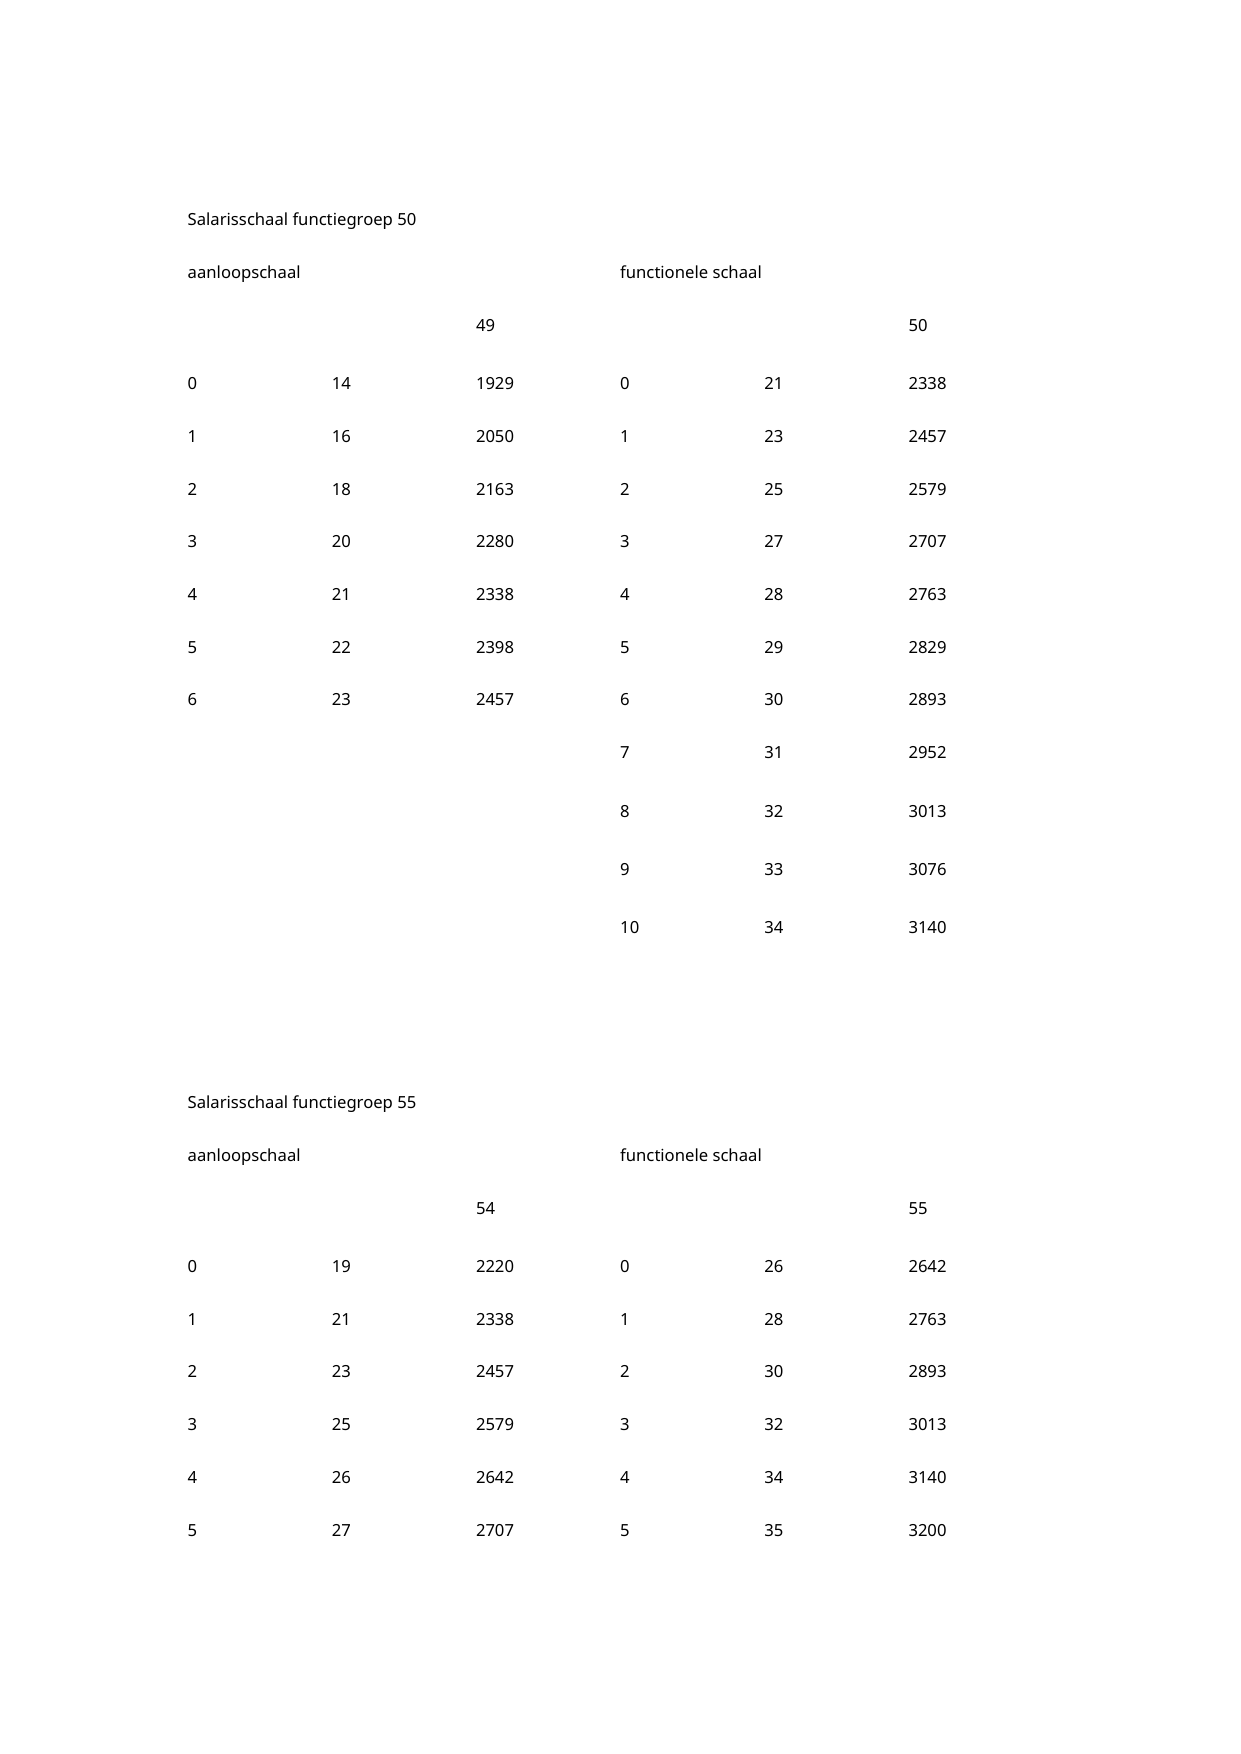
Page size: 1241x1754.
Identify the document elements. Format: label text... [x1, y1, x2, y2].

table_cell [188, 858, 332, 916]
table_cell 32 [764, 799, 908, 858]
table_cell 23 [764, 425, 908, 477]
table_cell 1 [620, 1308, 764, 1360]
table_cell 2050 [476, 425, 620, 477]
table_cell 34 [764, 1466, 908, 1518]
table_cell 2338 [476, 583, 620, 635]
table_cell 33 [764, 858, 908, 916]
table_cell 21 [764, 372, 908, 424]
table_cell 2220 [476, 1255, 620, 1307]
table_cell [476, 799, 620, 858]
table_cell 4 [620, 583, 764, 635]
table_cell [764, 1196, 908, 1255]
table_cell 30 [764, 1360, 908, 1413]
table_cell 2579 [476, 1413, 620, 1466]
table_cell 4 [188, 1466, 332, 1518]
table_cell 54 [476, 1196, 620, 1255]
table_cell 2457 [476, 1360, 620, 1413]
table_cell 32 [764, 1413, 908, 1466]
table_cell [188, 313, 332, 372]
table_cell 2457 [476, 688, 620, 741]
table_cell 2952 [908, 741, 1053, 799]
table_cell 2 [188, 1360, 332, 1413]
table_cell 29 [764, 635, 908, 688]
table_cell functionele schaal [620, 261, 1053, 313]
table_cell 1 [188, 425, 332, 477]
table_cell 30 [764, 688, 908, 741]
table_cell 31 [764, 741, 908, 799]
table_cell 0 [188, 1255, 332, 1307]
table_cell [188, 741, 332, 799]
table_cell 2893 [908, 688, 1053, 741]
table_cell 4 [620, 1466, 764, 1518]
table_cell 2 [188, 477, 332, 530]
table_cell 14 [332, 372, 476, 424]
table_cell 10 [620, 916, 764, 974]
table_cell 0 [620, 1255, 764, 1307]
table_cell 25 [332, 1413, 476, 1466]
table_cell 3 [188, 530, 332, 583]
table_cell 5 [620, 1518, 764, 1541]
table_cell 0 [188, 372, 332, 424]
table_cell 26 [764, 1255, 908, 1307]
table_cell 21 [332, 1308, 476, 1360]
table_cell [188, 799, 332, 858]
table_cell 35 [764, 1518, 908, 1541]
table_cell 3 [188, 1413, 332, 1466]
table_cell 2398 [476, 635, 620, 688]
table_cell 3140 [908, 916, 1053, 974]
table_cell 1929 [476, 372, 620, 424]
table_cell 5 [188, 1518, 332, 1541]
table_cell 2280 [476, 530, 620, 583]
table_cell 2642 [476, 1466, 620, 1518]
table_cell 3140 [908, 1466, 1053, 1518]
table_cell [332, 741, 476, 799]
table_header Salarisschaal functiegroep 50 [188, 208, 1053, 261]
table_cell 2163 [476, 477, 620, 530]
table_cell 4 [188, 583, 332, 635]
table_cell aanloopschaal [188, 1144, 620, 1196]
table_cell 9 [620, 858, 764, 916]
table_cell 1 [188, 1308, 332, 1360]
table_cell [476, 916, 620, 974]
table_cell 2338 [476, 1308, 620, 1360]
table_cell 55 [908, 1196, 1053, 1255]
table_cell 7 [620, 741, 764, 799]
table_cell 3013 [908, 799, 1053, 858]
table_cell 2 [620, 1360, 764, 1413]
table_cell [764, 313, 908, 372]
table_cell [476, 858, 620, 916]
table_cell 3 [620, 1413, 764, 1466]
table_cell 2579 [908, 477, 1053, 530]
table_cell 27 [764, 530, 908, 583]
table_cell 2829 [908, 635, 1053, 688]
table_cell 50 [908, 313, 1053, 372]
table_cell [476, 741, 620, 799]
table_cell 26 [332, 1466, 476, 1518]
table_cell 3200 [908, 1518, 1053, 1541]
table_cell [620, 313, 764, 372]
table_cell 8 [620, 799, 764, 858]
table_cell [332, 916, 476, 974]
table_cell 2 [620, 477, 764, 530]
table_cell [332, 799, 476, 858]
table_cell 6 [188, 688, 332, 741]
table_cell 21 [332, 583, 476, 635]
table_cell [332, 858, 476, 916]
table_cell [332, 313, 476, 372]
table_cell 49 [476, 313, 620, 372]
table_cell 20 [332, 530, 476, 583]
table_cell 28 [764, 1308, 908, 1360]
table_cell 2893 [908, 1360, 1053, 1413]
table_cell 25 [764, 477, 908, 530]
table_cell [188, 916, 332, 974]
table_cell 3 [620, 530, 764, 583]
table_cell 2707 [908, 530, 1053, 583]
table_cell 2338 [908, 372, 1053, 424]
table_cell 3013 [908, 1413, 1053, 1466]
table_cell 2763 [908, 583, 1053, 635]
table_cell aanloopschaal [188, 261, 620, 313]
table_cell 27 [332, 1518, 476, 1541]
table_cell functionele schaal [620, 1144, 1053, 1196]
table_cell 2642 [908, 1255, 1053, 1307]
table_cell 1 [620, 425, 764, 477]
table_cell 16 [332, 425, 476, 477]
table_cell 0 [620, 372, 764, 424]
table_cell 5 [188, 635, 332, 688]
table_cell 2457 [908, 425, 1053, 477]
table_cell 6 [620, 688, 764, 741]
table_cell 3076 [908, 858, 1053, 916]
table_cell 22 [332, 635, 476, 688]
table_cell [620, 1196, 764, 1255]
table_cell 34 [764, 916, 908, 974]
table_cell 23 [332, 688, 476, 741]
table_cell 18 [332, 477, 476, 530]
table_cell 5 [620, 635, 764, 688]
table_cell 28 [764, 583, 908, 635]
table_cell [188, 1196, 332, 1255]
table_cell 2763 [908, 1308, 1053, 1360]
table_cell [332, 1196, 476, 1255]
table_cell 23 [332, 1360, 476, 1413]
table_cell 19 [332, 1255, 476, 1307]
table_header Salarisschaal functiegroep 55 [188, 1091, 1053, 1143]
table_cell 2707 [476, 1518, 620, 1541]
